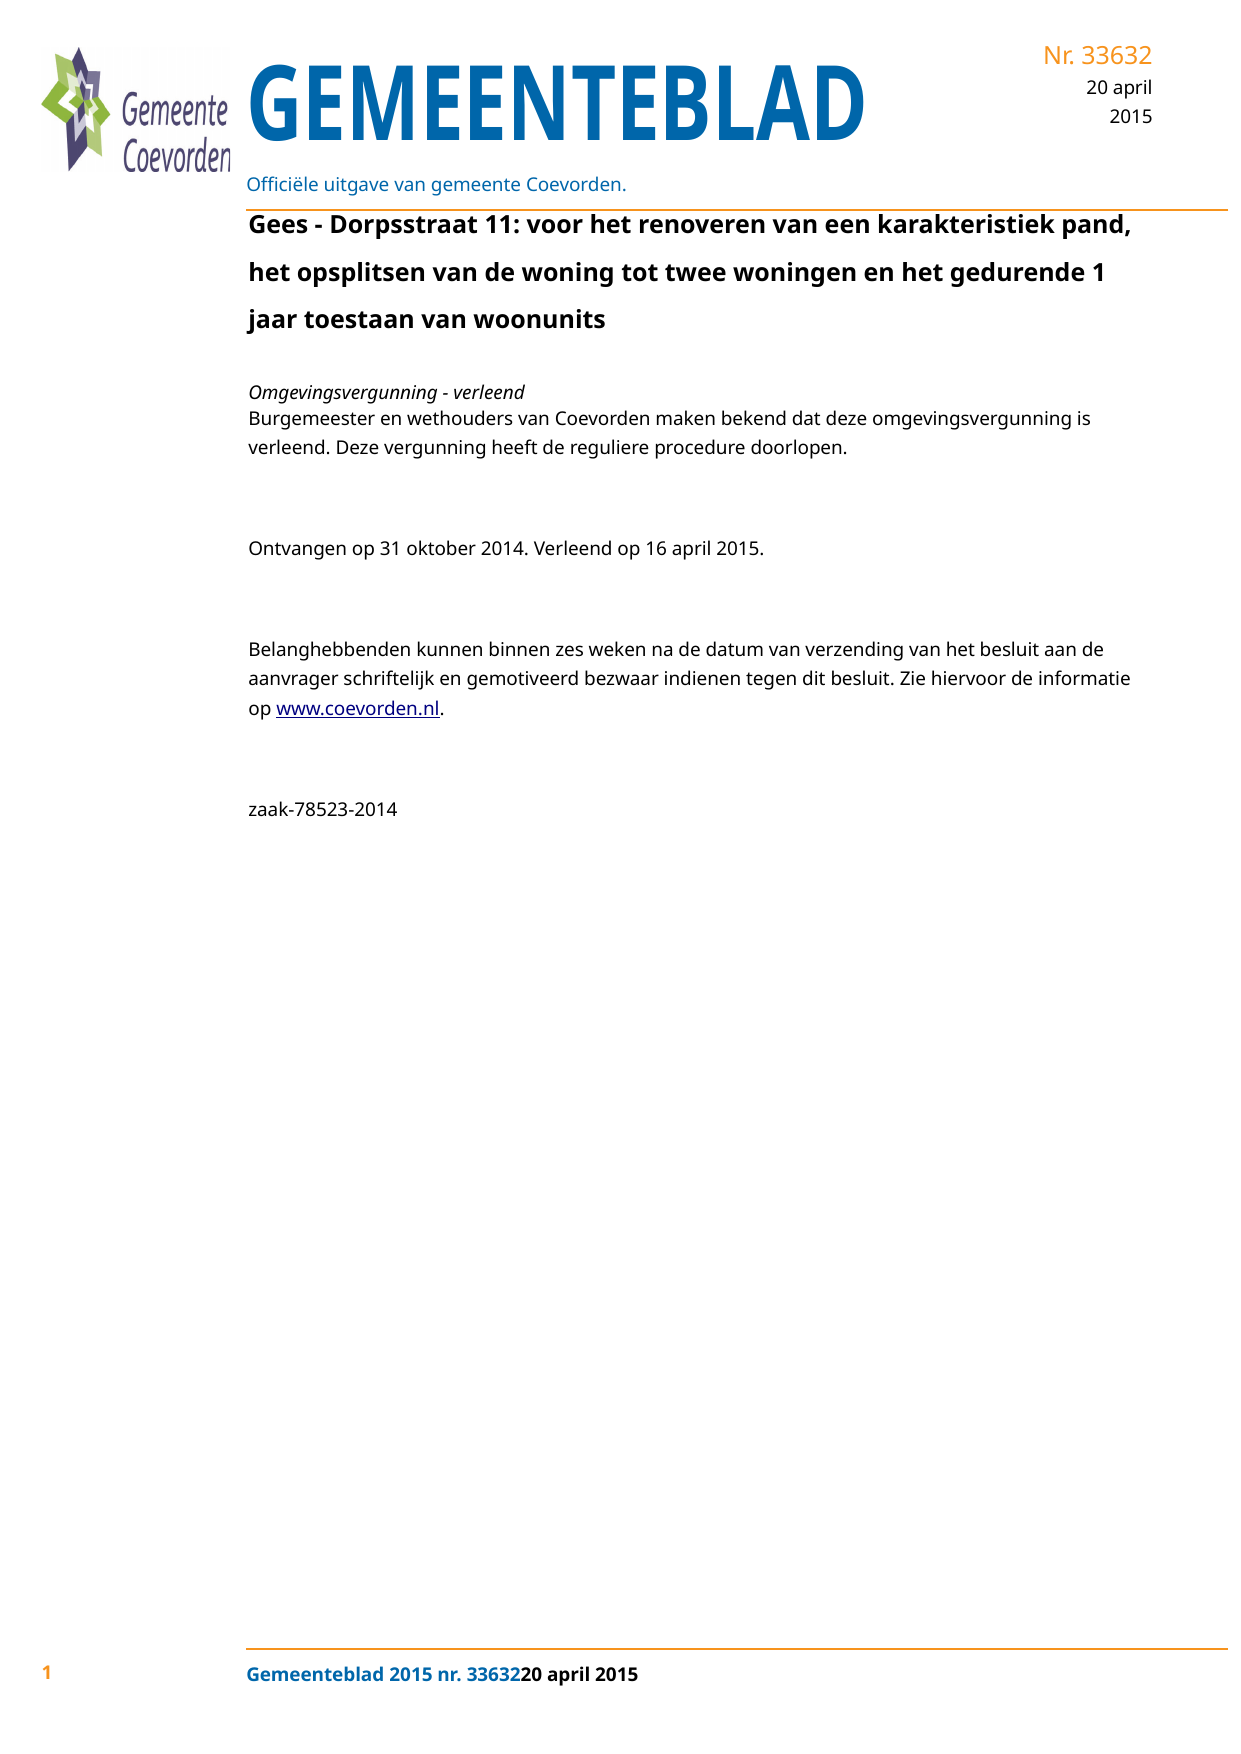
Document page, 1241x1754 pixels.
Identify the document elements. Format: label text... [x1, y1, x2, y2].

text zaak-78523-2014 [248, 796, 1152, 822]
text Gees - Dorpsstraat 11: voor het renoveren van een karakteristiek pand, het opsplitsen van de woning tot twee woningen en het gedurende 1 jaar toestaan van woonunits [248, 211, 1152, 336]
text Burgemeester en wethouders van Coevorden maken bekend dat deze omgevingsvergunning is verleend. Deze vergunning heeft de reguliere procedure doorlopen. [248, 405, 1152, 460]
text Ontvangen op 31 oktober 2014. Verleend op 16 april 2015. [248, 535, 1152, 561]
picture [41, 47, 231, 172]
text Belanghebbenden kunnen binnen zes weken na de datum van verzending van het besluit aan de aanvrager schriftelijk en gemotiveerd bezwaar indienen tegen dit besluit. Zie hiervoor de informatie op www.coevorden.nl. [248, 636, 1152, 721]
text Omgevingsvergunning - verleend [248, 379, 1152, 405]
